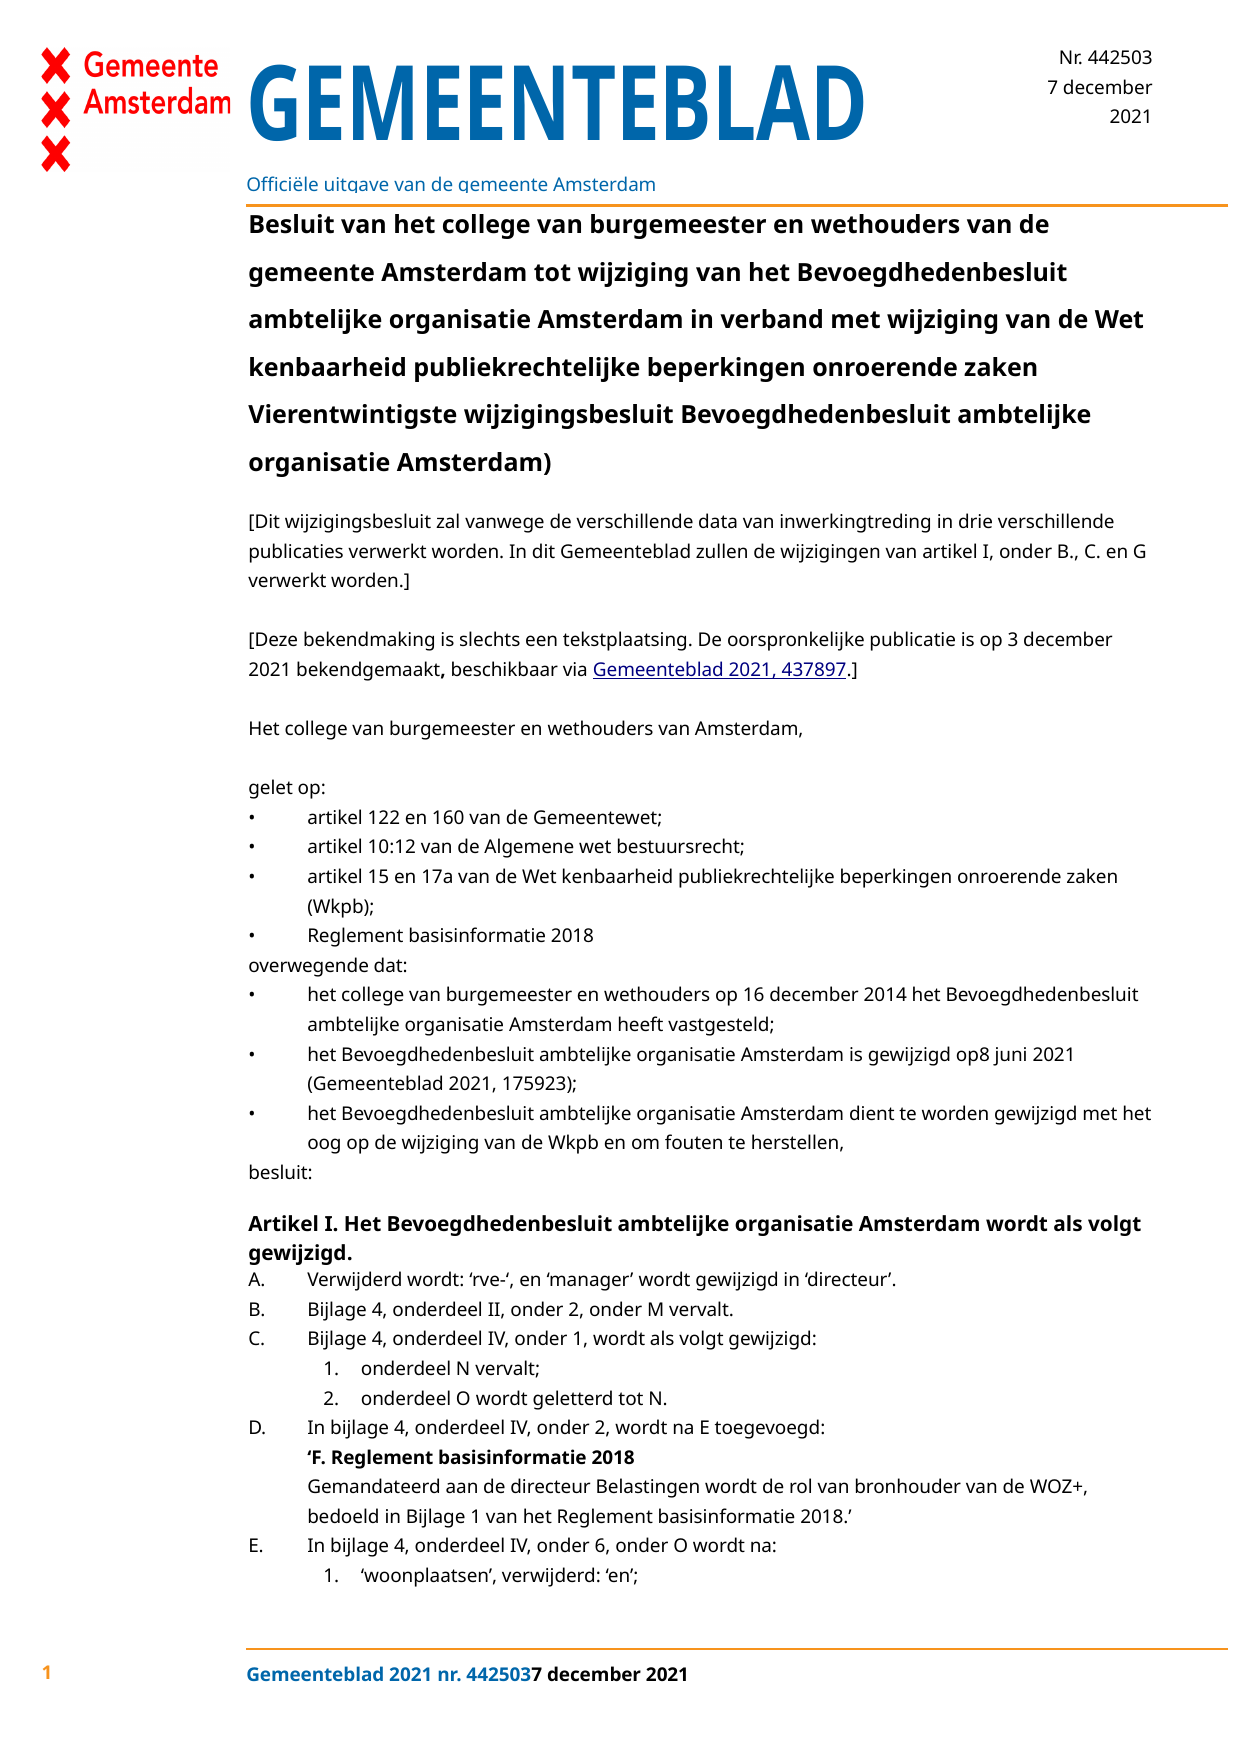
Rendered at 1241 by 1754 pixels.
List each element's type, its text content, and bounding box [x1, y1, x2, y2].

list het college van burgemeester en wethouders op 16 december 2014 het Bevoegdhedenbesluit ambtelijke organisatie Amsterdam heeft vastgesteld; [248, 982, 1152, 1037]
text Het college van burgemeester en wethouders van Amsterdam, [248, 715, 1152, 741]
list artikel 10:12 van de Algemene wet bestuursrecht; [248, 834, 1152, 859]
list onderdeel O wordt geletterd tot N. [323, 1385, 1152, 1411]
text Artikel I. Het Bevoegdhedenbesluit ambtelijke organisatie Amsterdam wordt als volgt gewijzigd. [248, 1209, 1152, 1266]
list artikel 15 en 17a van de Wet kenbaarheid publiekrechtelijke beperkingen onroerende zaken (Wkpb); [248, 863, 1152, 919]
text Besluit van het college van burgemeester en wethouders van de gemeente Amsterdam tot wijziging van het Bevoegdhedenbesluit ambtelijke organisatie Amsterdam in verband met wijziging van de Wet kenbaarheid publiekrechtelijke beperkingen onroerende zaken Vierentwintigste wijzigingsbesluit Bevoegdhedenbesluit ambtelijke organisatie Amsterdam) [248, 207, 1152, 479]
list artikel 122 en 160 van de Gemeentewet; [248, 804, 1152, 830]
text besluit: [248, 1159, 1152, 1185]
list ‘woonplaatsen’, verwijderd: ‘en’; [323, 1562, 1152, 1588]
text [Dit wijzigingsbesluit zal vanwege de verschillende data van inwerkingtreding in drie verschillende publicaties verwerkt worden. In dit Gemeenteblad zullen de wijzigingen van artikel I, onder B., C. en G verwerkt worden.] [248, 508, 1152, 593]
list Reglement basisinformatie 2018 [248, 922, 1152, 948]
list onderdeel N vervalt; [323, 1355, 1152, 1381]
list het Bevoegdhedenbesluit ambtelijke organisatie Amsterdam is gewijzigd op8 juni 2021 (Gemeenteblad 2021, 175923); [248, 1041, 1152, 1096]
list Bijlage 4, onderdeel IV, onder 1, wordt als volgt gewijzigd: [248, 1326, 1152, 1351]
list Gemandateerd aan de directeur Belastingen wordt de rol van bronhouder van de WOZ+, bedoeld in Bijlage 1 van het Reglement basisinformatie 2018.’ [248, 1473, 1152, 1529]
list Verwijderd wordt: ‘rve-‘, en ‘manager’ wordt gewijzigd in ‘directeur’. [248, 1266, 1152, 1292]
text gelet op: [248, 774, 1152, 800]
text overwegende dat: [248, 952, 1152, 978]
list In bijlage 4, onderdeel IV, onder 2, wordt na E toegevoegd: [248, 1414, 1152, 1440]
picture [41, 47, 231, 172]
list ‘F. Reglement basisinformatie 2018 [248, 1444, 1152, 1470]
text [Deze bekendmaking is slechts een tekstplaatsing. De oorspronkelijke publicatie is op 3 december 2021 bekendgemaakt, beschikbaar via Gemeenteblad 2021, 437897.] [248, 627, 1152, 682]
list het Bevoegdhedenbesluit ambtelijke organisatie Amsterdam dient te worden gewijzigd met het oog op de wijziging van de Wkpb en om fouten te herstellen, [248, 1100, 1152, 1155]
list In bijlage 4, onderdeel IV, onder 6, onder O wordt na: [248, 1533, 1152, 1558]
list Bijlage 4, onderdeel II, onder 2, onder M vervalt. [248, 1296, 1152, 1322]
